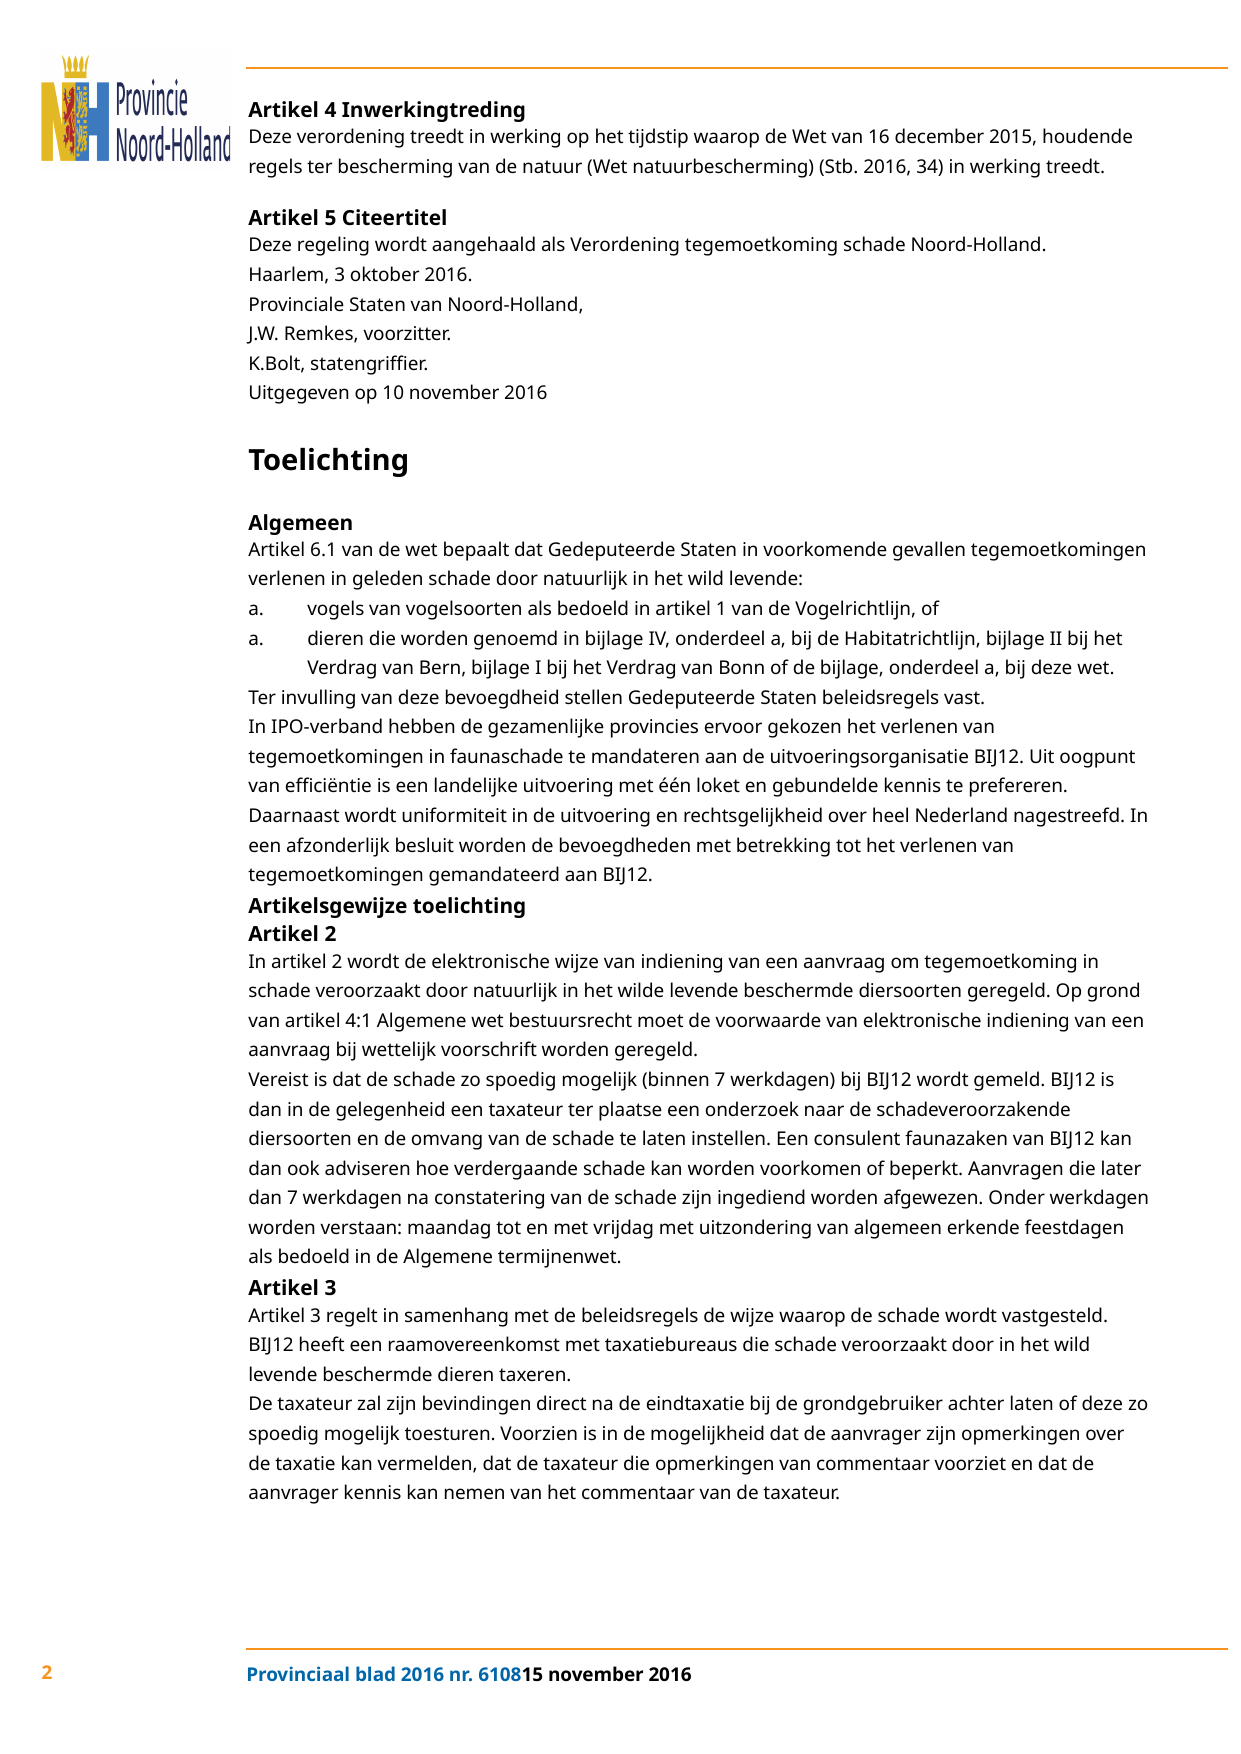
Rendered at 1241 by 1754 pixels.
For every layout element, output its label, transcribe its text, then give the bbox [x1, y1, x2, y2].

text Uitgegeven op 10 november 2016 [248, 379, 1152, 405]
text Artikel 6.1 van de wet bepaalt dat Gedeputeerde Staten in voorkomende gevallen tegemoetkomingen verlenen in geleden schade door natuurlijk in het wild levende: [248, 536, 1152, 591]
text Ter invulling van deze bevoegdheid stellen Gedeputeerde Staten beleidsregels vast. [248, 684, 1152, 710]
text Toelichting [248, 439, 1152, 478]
text J.W. Remkes, voorzitter. [248, 320, 1152, 346]
text K.Bolt, statengriffier. [248, 350, 1152, 376]
text Artikel 3 [248, 1273, 1152, 1302]
text Haarlem, 3 oktober 2016. [248, 261, 1152, 287]
text De taxateur zal zijn bevindingen direct na de eindtaxatie bij de grondgebruiker achter laten of deze zo spoedig mogelijk toesturen. Voorzien is in de mogelijkheid dat de aanvrager zijn opmerkingen over de taxatie kan vermelden, dat de taxateur die opmerkingen van commentaar voorziet en dat de aanvrager kennis kan nemen van het commentaar van de taxateur. [248, 1391, 1152, 1505]
text Algemeen [248, 508, 1152, 536]
text Artikel 2 [248, 919, 1152, 948]
text Artikel 4 Inwerkingtreding [248, 95, 1152, 123]
text In IPO-verband hebben de gezamenlijke provincies ervoor gekozen het verlenen van tegemoetkomingen in faunaschade te mandateren aan de uitvoeringsorganisatie BIJ12. Uit oogpunt van efficiëntie is een landelijke uitvoering met één loket en gebundelde kennis te prefereren. Daarnaast wordt uniformiteit in de uitvoering en rechtsgelijkheid over heel Nederland nagestreefd. In een afzonderlijk besluit worden de bevoegdheden met betrekking tot het verlenen van tegemoetkomingen gemandateerd aan BIJ12. [248, 713, 1152, 887]
picture [41, 47, 231, 172]
text Deze regeling wordt aangehaald als Verordening tegemoetkoming schade Noord-Holland. [248, 232, 1152, 257]
text Vereist is dat de schade zo spoedig mogelijk (binnen 7 werkdagen) bij BIJ12 wordt gemeld. BIJ12 is dan in de gelegenheid een taxateur ter plaatse een onderzoek naar de schadeveroorzakende diersoorten en de omvang van de schade te laten instellen. Een consulent faunazaken van BIJ12 kan dan ook adviseren hoe verdergaande schade kan worden voorkomen of beperkt. Aanvragen die later dan 7 werkdagen na constatering van de schade zijn ingediend worden afgewezen. Onder werkdagen worden verstaan: maandag tot en met vrijdag met uitzondering van algemeen erkende feestdagen als bedoeld in de Algemene termijnenwet. [248, 1066, 1152, 1269]
text In artikel 2 wordt de elektronische wijze van indiening van een aanvraag om tegemoetkoming in schade veroorzaakt door natuurlijk in het wilde levende beschermde diersoorten geregeld. Op grond van artikel 4:1 Algemene wet bestuursrecht moet de voorwaarde van elektronische indiening van een aanvraag bij wettelijk voorschrift worden geregeld. [248, 948, 1152, 1062]
list vogels van vogelsoorten als bedoeld in artikel 1 van de Vogelrichtlijn, of [248, 595, 1152, 621]
list dieren die worden genoemd in bijlage IV, onderdeel a, bij de Habitatrichtlijn, bijlage II bij het Verdrag van Bern, bijlage I bij het Verdrag van Bonn of de bijlage, onderdeel a, bij deze wet. [248, 625, 1152, 680]
text Deze verordening treedt in werking op het tijdstip waarop de Wet van 16 december 2015, houdende regels ter bescherming van de natuur (Wet natuurbescherming) (Stb. 2016, 34) in werking treedt. [248, 123, 1152, 178]
text Artikelsgewijze toelichting [248, 891, 1152, 919]
text Artikel 5 Citeertitel [248, 203, 1152, 232]
text Artikel 3 regelt in samenhang met de beleidsregels de wijze waarop de schade wordt vastgesteld. BIJ12 heeft een raamovereenkomst met taxatiebureaus die schade veroorzaakt door in het wild levende beschermde dieren taxeren. [248, 1302, 1152, 1387]
text Provinciale Staten van Noord-Holland, [248, 291, 1152, 317]
